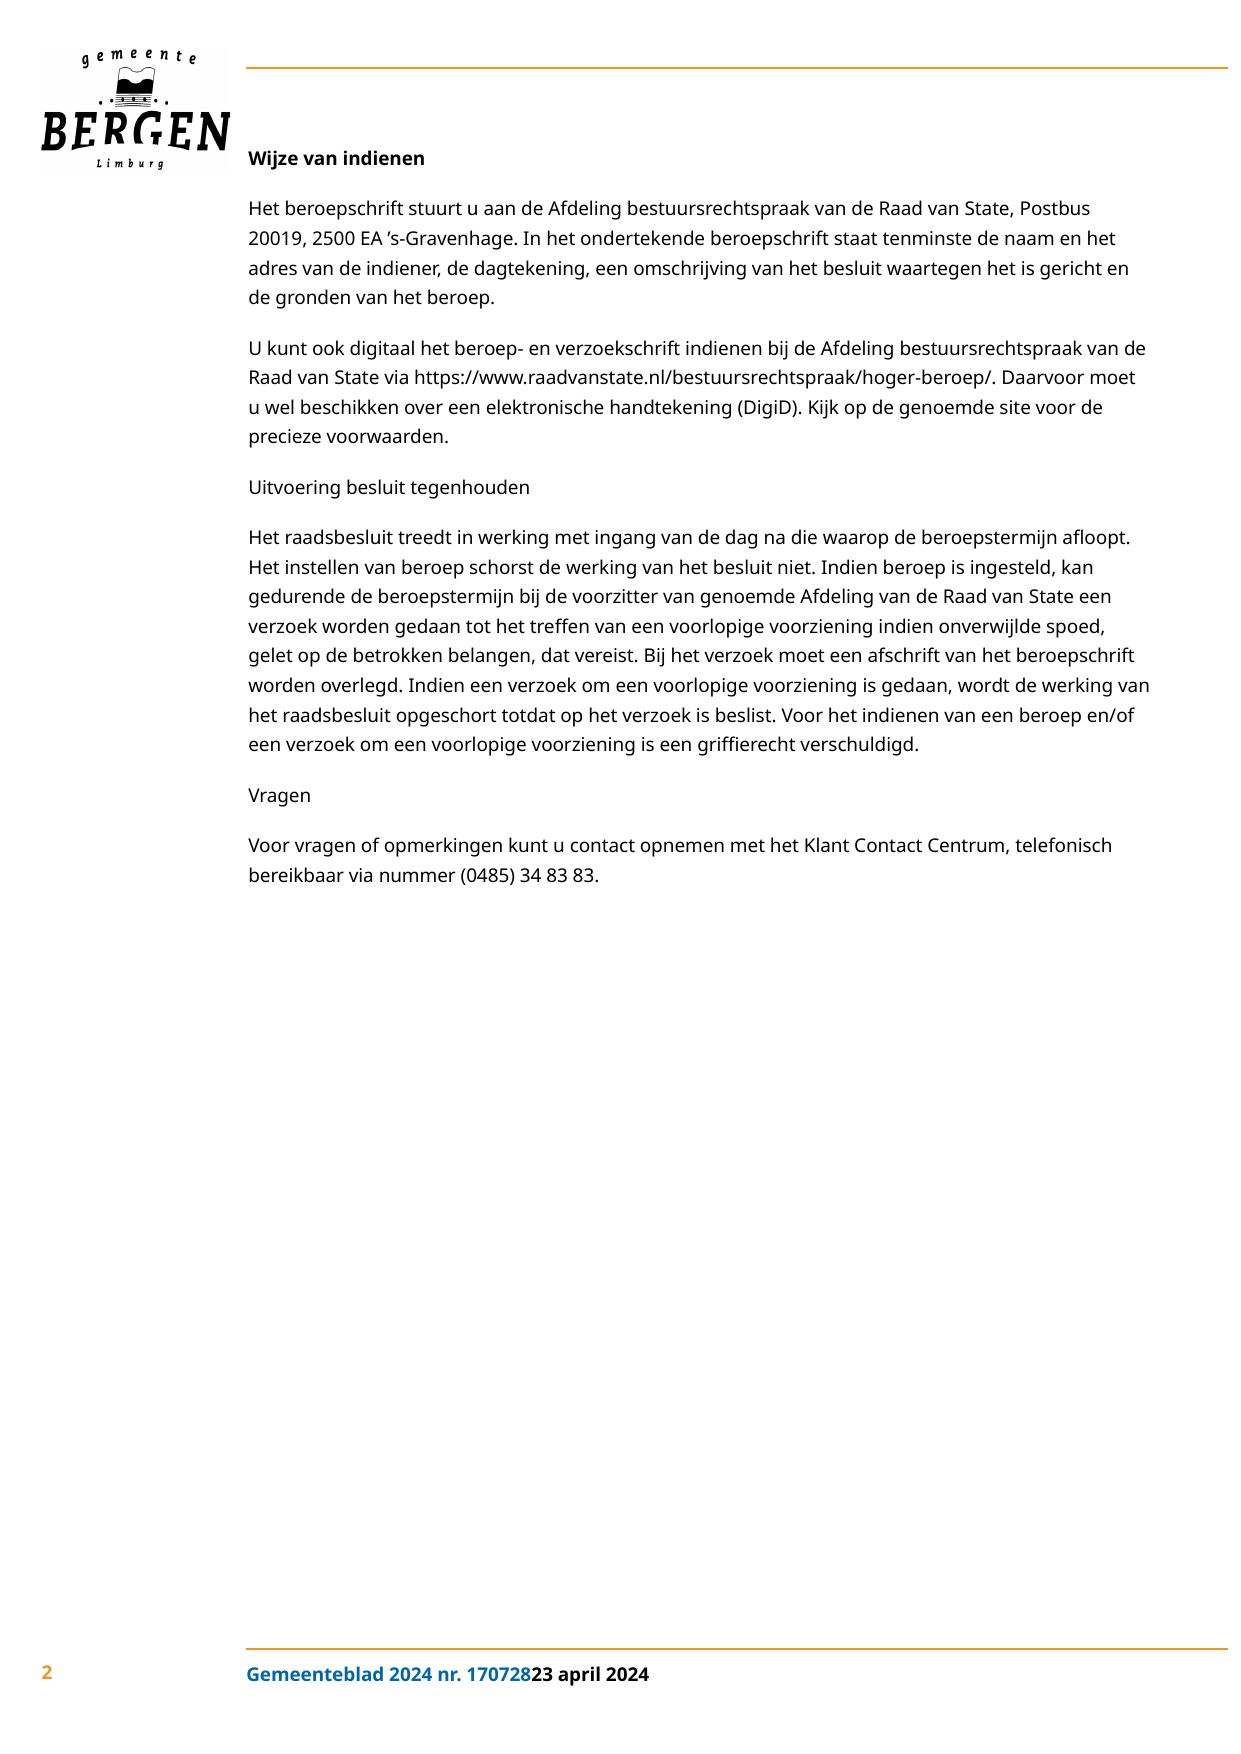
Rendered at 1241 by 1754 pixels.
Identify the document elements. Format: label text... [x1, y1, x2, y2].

picture [41, 47, 231, 172]
text Het raadsbesluit treedt in werking met ingang van de dag na die waarop de beroepstermijn afloopt. Het instellen van beroep schorst de werking van het besluit niet. Indien beroep is ingesteld, kan gedurende de beroepstermijn bij de voorzitter van genoemde Afdeling van de Raad van State een verzoek worden gedaan tot het treffen van een voorlopige voorziening indien onverwijlde spoed, gelet op de betrokken belangen, dat vereist. Bij het verzoek moet een afschrift van het beroepschrift worden overlegd. Indien een verzoek om een voorlopige voorziening is gedaan, wordt de werking van het raadsbesluit opgeschort totdat op het verzoek is beslist. Voor het indienen van een beroep en/of een verzoek om een voorlopige voorziening is een griffierecht verschuldigd. [248, 524, 1152, 757]
text Vragen [248, 782, 1152, 808]
text Voor vragen of opmerkingen kunt u contact opnemen met het Klant Contact Centrum, telefonisch bereikbaar via nummer (0485) 34 83 83. [248, 832, 1152, 888]
text U kunt ook digitaal het beroep- en verzoekschrift indienen bij de Afdeling bestuursrechtspraak van de Raad van State via https://www.raadvanstate.nl/bestuursrechtspraak/hoger-beroep/. Daarvoor moet u wel beschikken over een elektronische handtekening (DigiD). Kijk op de genoemde site voor de precieze voorwaarden. [248, 335, 1152, 449]
text Het beroepschrift stuurt u aan de Afdeling bestuursrechtspraak van de Raad van State, Postbus 20019, 2500 EA ’s-Gravenhage. In het ondertekende beroepschrift staat tenminste de naam en het adres van de indiener, de dagtekening, een omschrijving van het besluit waartegen het is gericht en de gronden van het beroep. [248, 196, 1152, 310]
text Uitvoering besluit tegenhouden [248, 474, 1152, 500]
text Wijze van indienen [248, 145, 1152, 171]
